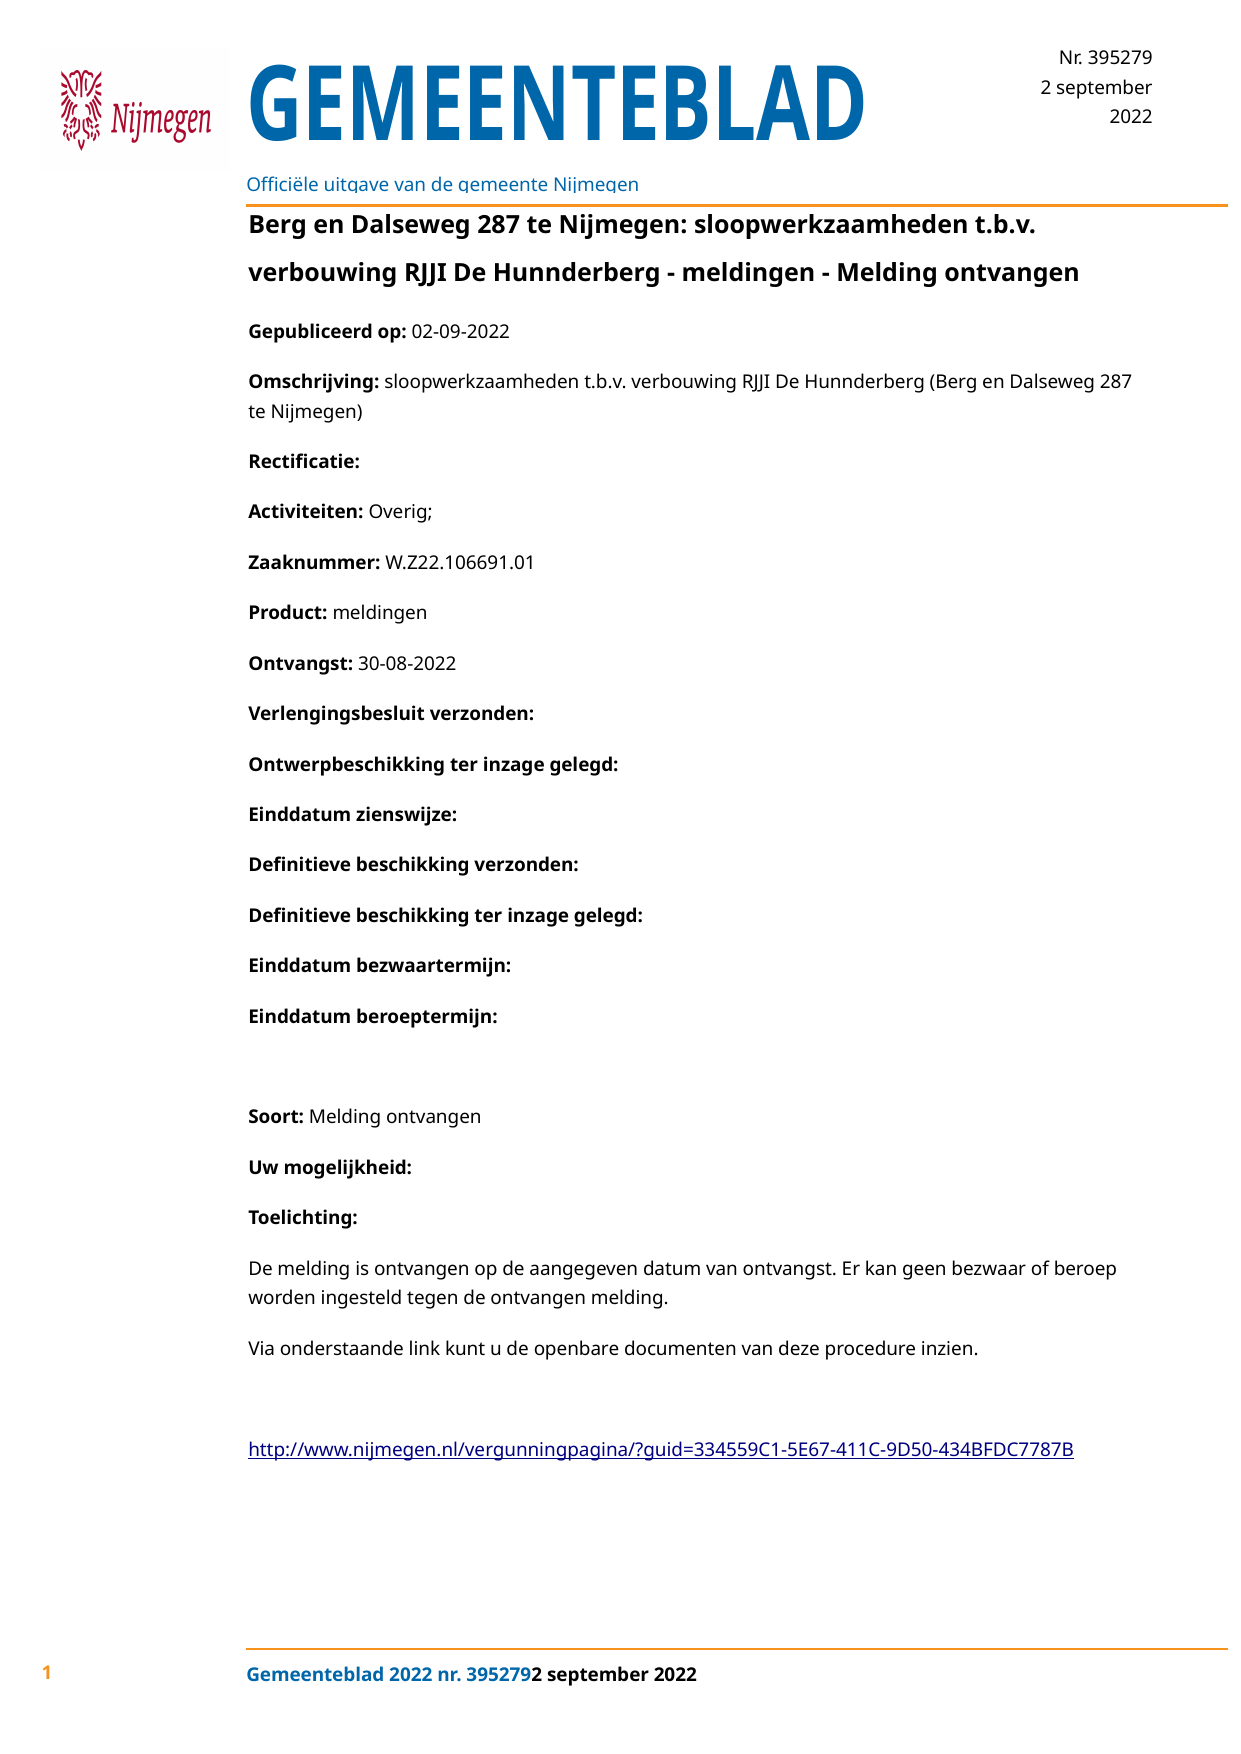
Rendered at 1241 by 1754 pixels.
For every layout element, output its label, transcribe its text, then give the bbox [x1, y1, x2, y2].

text De melding is ontvangen op de aangegeven datum van ontvangst. Er kan geen bezwaar of beroep worden ingesteld tegen de ontvangen melding. [248, 1255, 1152, 1310]
text Einddatum bezwaartermijn: [248, 952, 1152, 978]
text Soort: Melding ontvangen [248, 1104, 1152, 1129]
text Toelichting: [248, 1204, 1152, 1230]
text Omschrijving: sloopwerkzaamheden t.b.v. verbouwing RJJI De Hunnderberg (Berg en Dalseweg 287 te Nijmegen) [248, 368, 1152, 424]
text Einddatum zienswijze: [248, 801, 1152, 827]
text Gepubliceerd op: 02-09-2022 [248, 318, 1152, 344]
text Ontvangst: 30-08-2022 [248, 650, 1152, 676]
text Uw mogelijkheid: [248, 1154, 1152, 1180]
text Ontwerpbeschikking ter inzage gelegd: [248, 751, 1152, 777]
text Definitieve beschikking verzonden: [248, 852, 1152, 877]
text Einddatum beroeptermijn: [248, 1003, 1152, 1029]
text Berg en Dalseweg 287 te Nijmegen: sloopwerkzaamheden t.b.v. verbouwing RJJI De Hunnderberg - meldingen - Melding ontvangen [248, 207, 1152, 288]
text Product: meldingen [248, 599, 1152, 625]
text Activiteiten: Overig; [248, 499, 1152, 524]
text Rectificatie: [248, 448, 1152, 474]
text Verlengingsbesluit verzonden: [248, 700, 1152, 726]
text Via onderstaande link kunt u de openbare documenten van deze procedure inzien. [248, 1335, 1152, 1361]
text Zaaknummer: W.Z22.106691.01 [248, 549, 1152, 575]
text http://www.nijmegen.nl/vergunningpagina/?guid=334559C1-5E67-411C-9D50-434BFDC7787B [248, 1436, 1152, 1462]
text Definitieve beschikking ter inzage gelegd: [248, 902, 1152, 928]
picture [41, 47, 231, 172]
